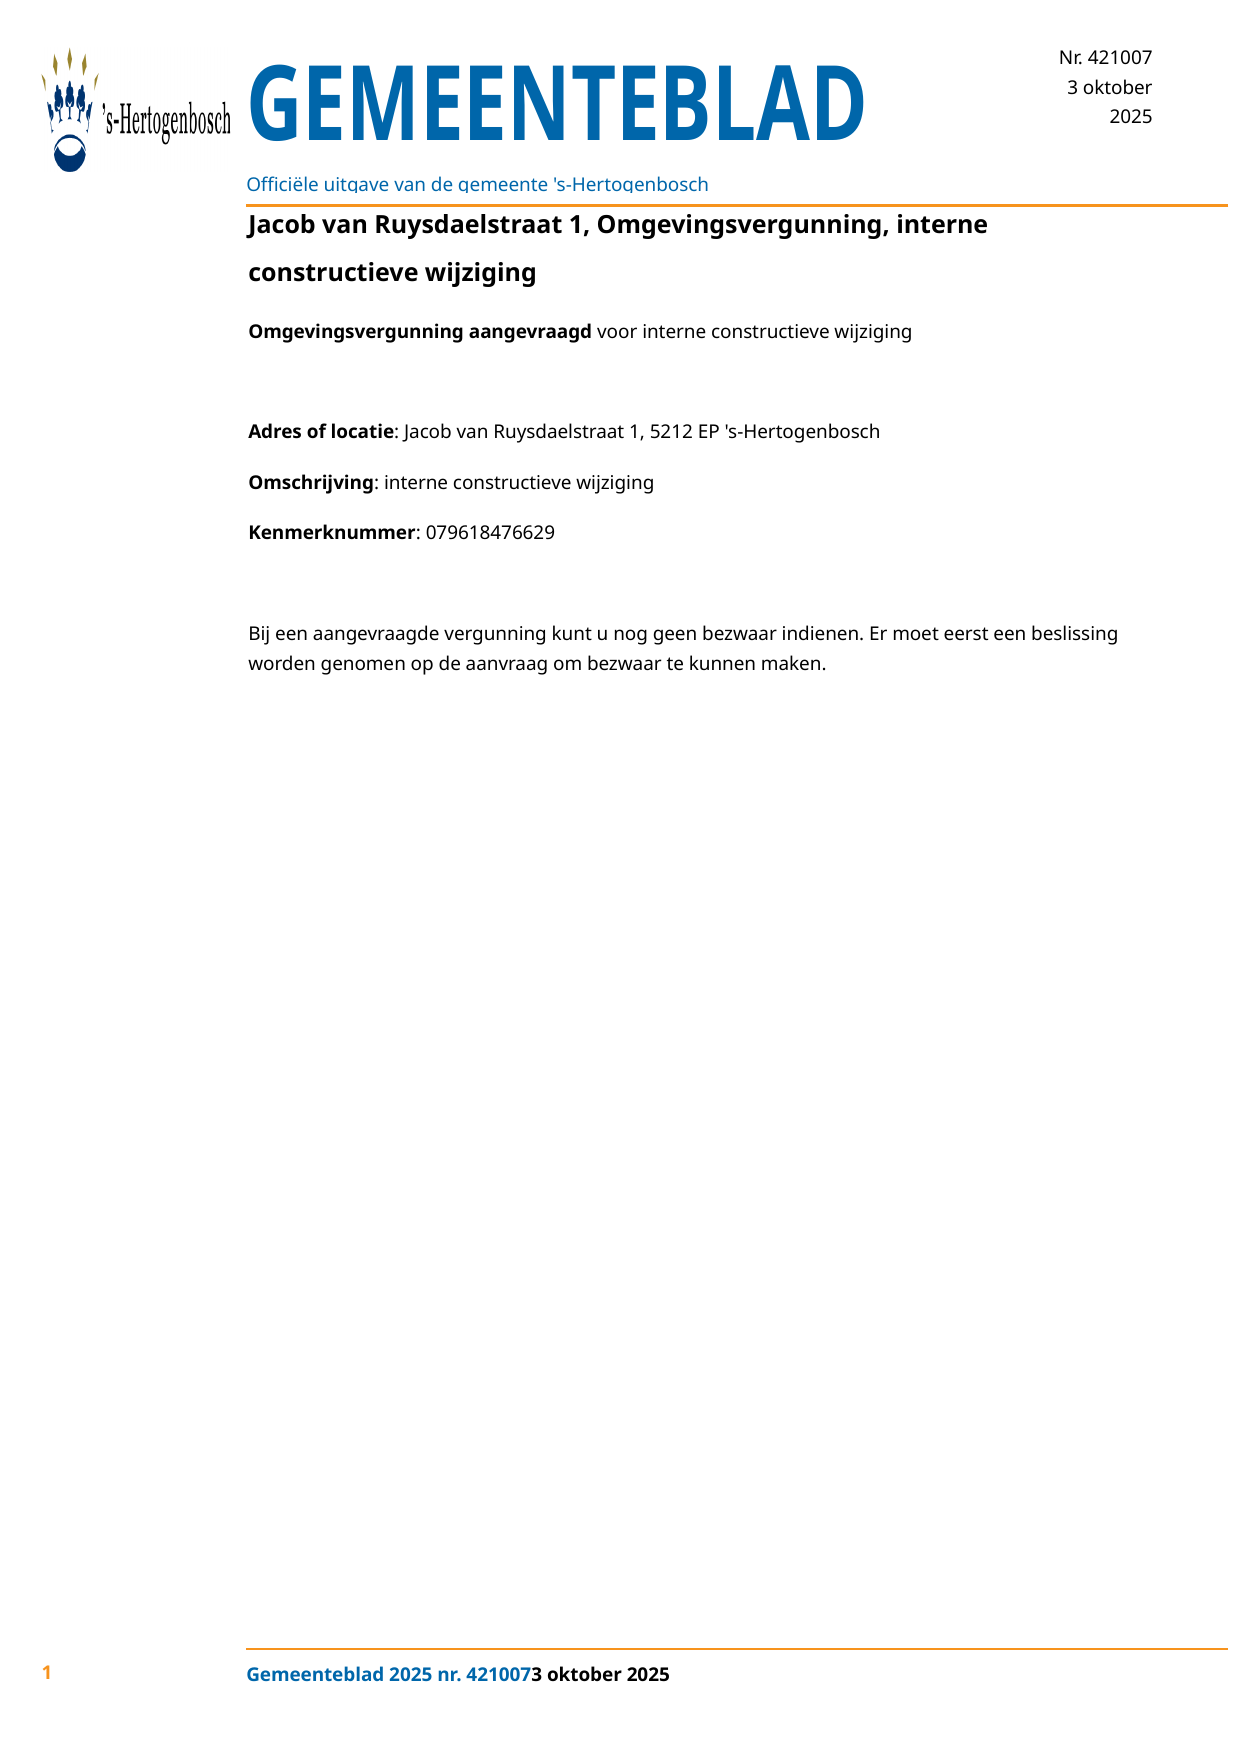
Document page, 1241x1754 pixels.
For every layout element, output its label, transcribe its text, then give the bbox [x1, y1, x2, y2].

text Jacob van Ruysdaelstraat 1, Omgevingsvergunning, interne constructieve wijziging [248, 207, 1152, 288]
text Omschrijving: interne constructieve wijziging [248, 469, 1152, 495]
text Bij een aangevraagde vergunning kunt u nog geen bezwaar indienen. Er moet eerst een beslissing worden genomen op de aanvraag om bezwaar te kunnen maken. [248, 620, 1152, 676]
text Omgevingsvergunning aangevraagd voor interne constructieve wijziging [248, 318, 1152, 344]
picture [41, 47, 231, 172]
text Kenmerknummer: 079618476629 [248, 519, 1152, 545]
text Adres of locatie: Jacob van Ruysdaelstraat 1, 5212 EP 's-Hertogenbosch [248, 419, 1152, 444]
